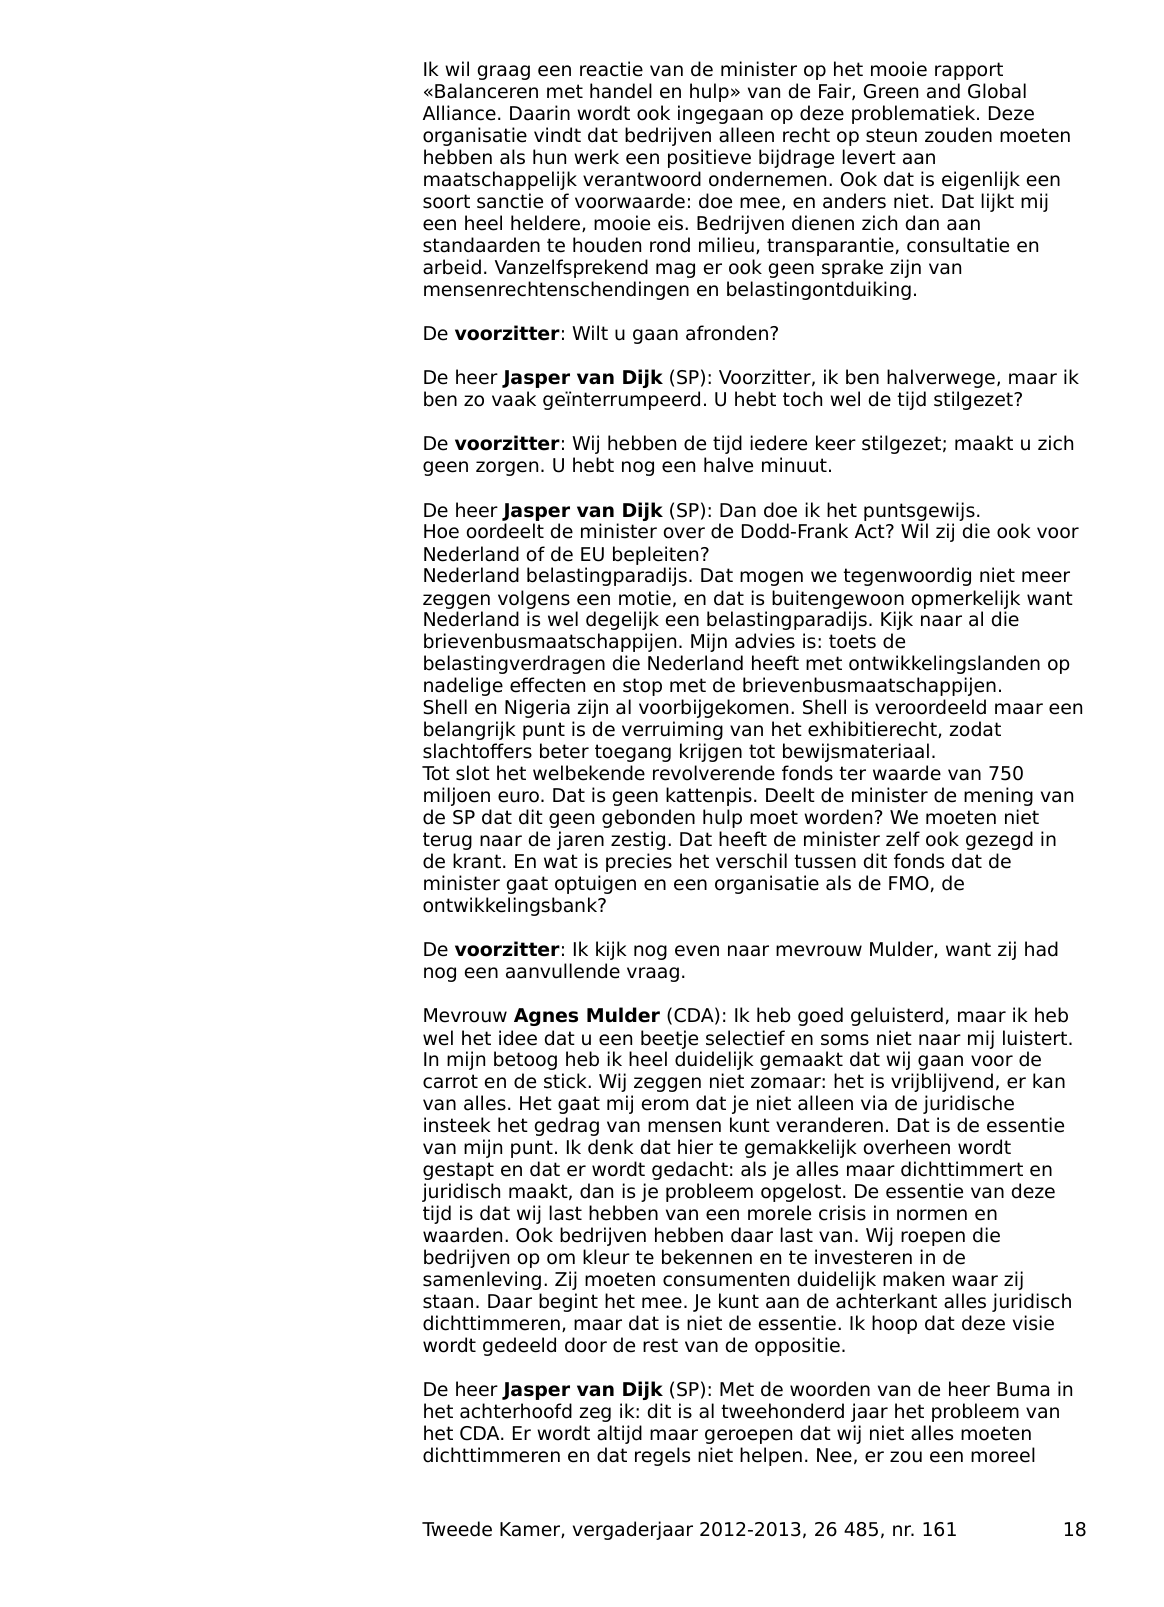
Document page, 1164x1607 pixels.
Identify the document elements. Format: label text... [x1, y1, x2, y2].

text Tot slot het welbekende revolverende fonds ter waarde van 750 miljoen euro. Dat is geen kattenpis. Deelt de minister de mening van de SP dat dit geen gebonden hulp moet worden? We moeten niet terug naar de jaren zestig. Dat heeft de minister zelf ook gezegd in de krant. En wat is precies het verschil tussen dit fonds dat de minister gaat optuigen en een organisatie als de FMO, de ontwikkelingsbank? [422, 763, 1087, 917]
text De heer Jasper van Dijk (SP): Dan doe ik het puntsgewijs. [422, 499, 1087, 521]
text Shell en Nigeria zijn al voorbijgekomen. Shell is veroordeeld maar een belangrijk punt is de verruiming van het exhibitierecht, zodat slachtoffers beter toegang krijgen tot bewijsmateriaal. [422, 697, 1087, 763]
text De voorzitter: Wij hebben de tijd iedere keer stilgezet; maakt u zich geen zorgen. U hebt nog een halve minuut. [422, 433, 1087, 477]
text Ik wil graag een reactie van de minister op het mooie rapport «Balanceren met handel en hulp» van de Fair, Green and Global Alliance. Daarin wordt ook ingegaan op deze problematiek. Deze organisatie vindt dat bedrijven alleen recht op steun zouden moeten hebben als hun werk een positieve bijdrage levert aan maatschappelijk verantwoord ondernemen. Ook dat is eigenlijk een soort sanctie of voorwaarde: doe mee, en anders niet. Dat lijkt mij een heel heldere, mooie eis. Bedrijven dienen zich dan aan standaarden te houden rond milieu, transparantie, consultatie en arbeid. Vanzelfsprekend mag er ook geen sprake zijn van mensenrechtenschendingen en belastingontduiking. [422, 59, 1087, 301]
text Hoe oordeelt de minister over de Dodd-Frank Act? Wil zij die ook voor Nederland of de EU bepleiten? [422, 521, 1087, 565]
text De voorzitter: Ik kijk nog even naar mevrouw Mulder, want zij had nog een aanvullende vraag. [422, 939, 1087, 983]
text Nederland belastingparadijs. Dat mogen we tegenwoordig niet meer zeggen volgens een motie, en dat is buitengewoon opmerkelijk want Nederland is wel degelijk een belastingparadijs. Kijk naar al die brievenbusmaatschappijen. Mijn advies is: toets de belastingverdragen die Nederland heeft met ontwikkelingslanden op nadelige effecten en stop met de brievenbusmaatschappijen. [422, 565, 1087, 697]
text De heer Jasper van Dijk (SP): Voorzitter, ik ben halverwege, maar ik ben zo vaak geïnterrumpeerd. U hebt toch wel de tijd stilgezet? [422, 367, 1087, 411]
text Mevrouw Agnes Mulder (CDA): Ik heb goed geluisterd, maar ik heb wel het idee dat u een beetje selectief en soms niet naar mij luistert. In mijn betoog heb ik heel duidelijk gemaakt dat wij gaan voor de carrot en de stick. Wij zeggen niet zomaar: het is vrijblijvend, er kan van alles. Het gaat mij erom dat je niet alleen via de juridische insteek het gedrag van mensen kunt veranderen. Dat is de essentie van mijn punt. Ik denk dat hier te gemakkelijk overheen wordt gestapt en dat er wordt gedacht: als je alles maar dichttimmert en juridisch maakt, dan is je probleem opgelost. De essentie van deze tijd is dat wij last hebben van een morele crisis in normen en waarden. Ook bedrijven hebben daar last van. Wij roepen die bedrijven op om kleur te bekennen en te investeren in de samenleving. Zij moeten consumenten duidelijk maken waar zij staan. Daar begint het mee. Je kunt aan de achterkant alles juridisch dichttimmeren, maar dat is niet de essentie. Ik hoop dat deze visie wordt gedeeld door de rest van de oppositie. [422, 1005, 1087, 1357]
text De voorzitter: Wilt u gaan afronden? [422, 323, 1087, 345]
text De heer Jasper van Dijk (SP): Met de woorden van de heer Buma in het achterhoofd zeg ik: dit is al tweehonderd jaar het probleem van het CDA. Er wordt altijd maar geroepen dat wij niet alles moeten dichttimmeren en dat regels niet helpen. Nee, er zou een moreel [422, 1379, 1087, 1467]
